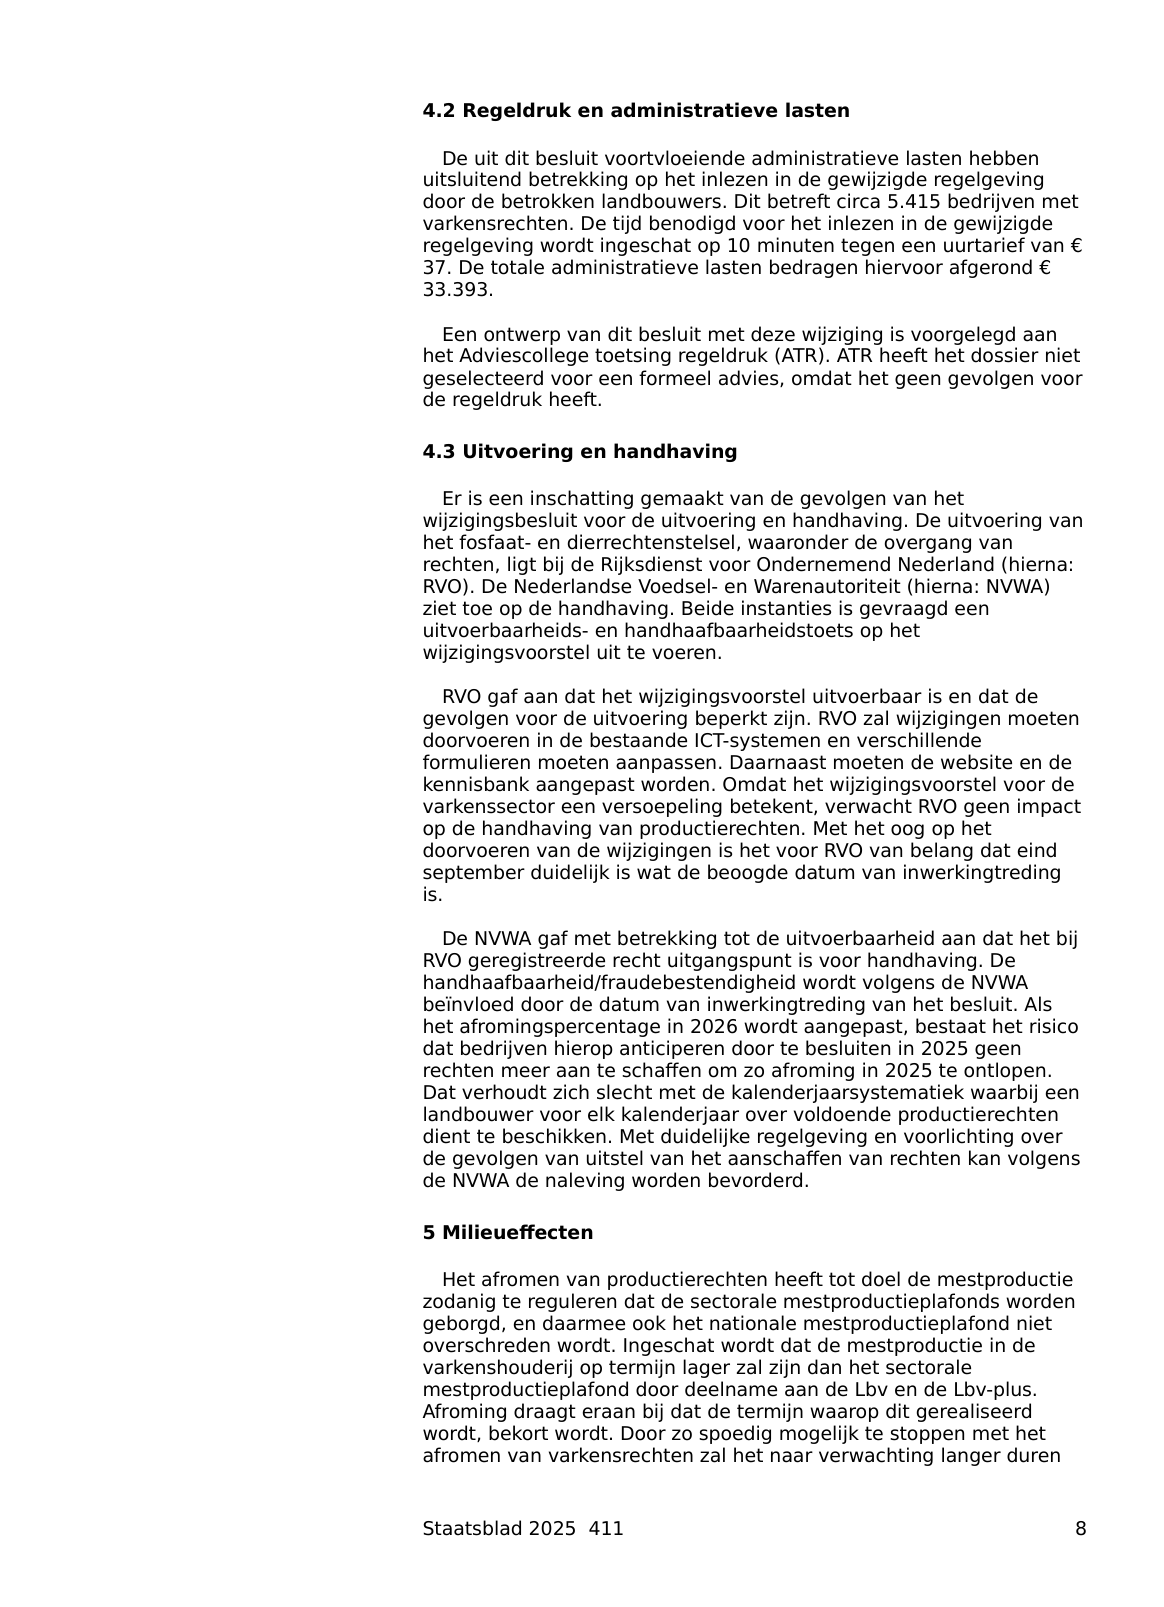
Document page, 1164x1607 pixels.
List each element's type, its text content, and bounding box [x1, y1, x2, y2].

text De uit dit besluit voortvloeiende administratieve lasten hebben uitsluitend betrekking op het inlezen in de gewijzigde regelgeving door de betrokken landbouwers. Dit betreft circa 5.415 bedrijven met varkensrechten. De tijd benodigd voor het inlezen in de gewijzigde regelgeving wordt ingeschat op 10 minuten tegen een uurtarief van € 37. De totale administratieve lasten bedragen hiervoor afgerond € 33.393. [422, 147, 1087, 301]
subtitle 4.2 Regeldruk en administratieve lasten [422, 100, 1087, 122]
text Er is een inschatting gemaakt van de gevolgen van het wijzigingsbesluit voor de uitvoering en handhaving. De uitvoering van het fosfaat- en dierrechtenstelsel, waaronder de overgang van rechten, ligt bij de Rijksdienst voor Ondernemend Nederland (hierna: RVO). De Nederlandse Voedsel- en Warenautoriteit (hierna: NVWA) ziet toe op de handhaving. Beide instanties is gevraagd een uitvoerbaarheids- en handhaafbaarheidstoets op het wijzigingsvoorstel uit te voeren. [422, 488, 1087, 664]
text Een ontwerp van dit besluit met deze wijziging is voorgelegd aan het Adviescollege toetsing regeldruk (ATR). ATR heeft het dossier niet geselecteerd voor een formeel advies, omdat het geen gevolgen voor de regeldruk heeft. [422, 323, 1087, 411]
subtitle 5 Milieueffecten [422, 1222, 1087, 1244]
text Het afromen van productierechten heeft tot doel de mestproductie zodanig te reguleren dat de sectorale mestproductieplafonds worden geborgd, en daarmee ook het nationale mestproductieplafond niet overschreden wordt. Ingeschat wordt dat de mestproductie in de varkenshouderij op termijn lager zal zijn dan het sectorale mestproductieplafond door deelname aan de Lbv en de Lbv-plus. Afroming draagt eraan bij dat de termijn waarop dit gerealiseerd wordt, bekort wordt. Door zo spoedig mogelijk te stoppen met het afromen van varkensrechten zal het naar verwachting langer duren [422, 1269, 1087, 1467]
subtitle 4.3 Uitvoering en handhaving [422, 441, 1087, 463]
text RVO gaf aan dat het wijzigingsvoorstel uitvoerbaar is en dat de gevolgen voor de uitvoering beperkt zijn. RVO zal wijzigingen moeten doorvoeren in de bestaande ICT-systemen en verschillende formulieren moeten aanpassen. Daarnaast moeten de website en de kennisbank aangepast worden. Omdat het wijzigingsvoorstel voor de varkenssector een versoepeling betekent, verwacht RVO geen impact op de handhaving van productierechten. Met het oog op het doorvoeren van de wijzigingen is het voor RVO van belang dat eind september duidelijk is wat de beoogde datum van inwerkingtreding is. [422, 686, 1087, 906]
text De NVWA gaf met betrekking tot de uitvoerbaarheid aan dat het bij RVO geregistreerde recht uitgangspunt is voor handhaving. De handhaafbaarheid/fraudebestendigheid wordt volgens de NVWA beïnvloed door de datum van inwerkingtreding van het besluit. Als het afromingspercentage in 2026 wordt aangepast, bestaat het risico dat bedrijven hierop anticiperen door te besluiten in 2025 geen rechten meer aan te schaffen om zo afroming in 2025 te ontlopen. Dat verhoudt zich slecht met de kalenderjaarsystematiek waarbij een landbouwer voor elk kalenderjaar over voldoende productierechten dient te beschikken. Met duidelijke regelgeving en voorlichting over de gevolgen van uitstel van het aanschaffen van rechten kan volgens de NVWA de naleving worden bevorderd. [422, 928, 1087, 1192]
